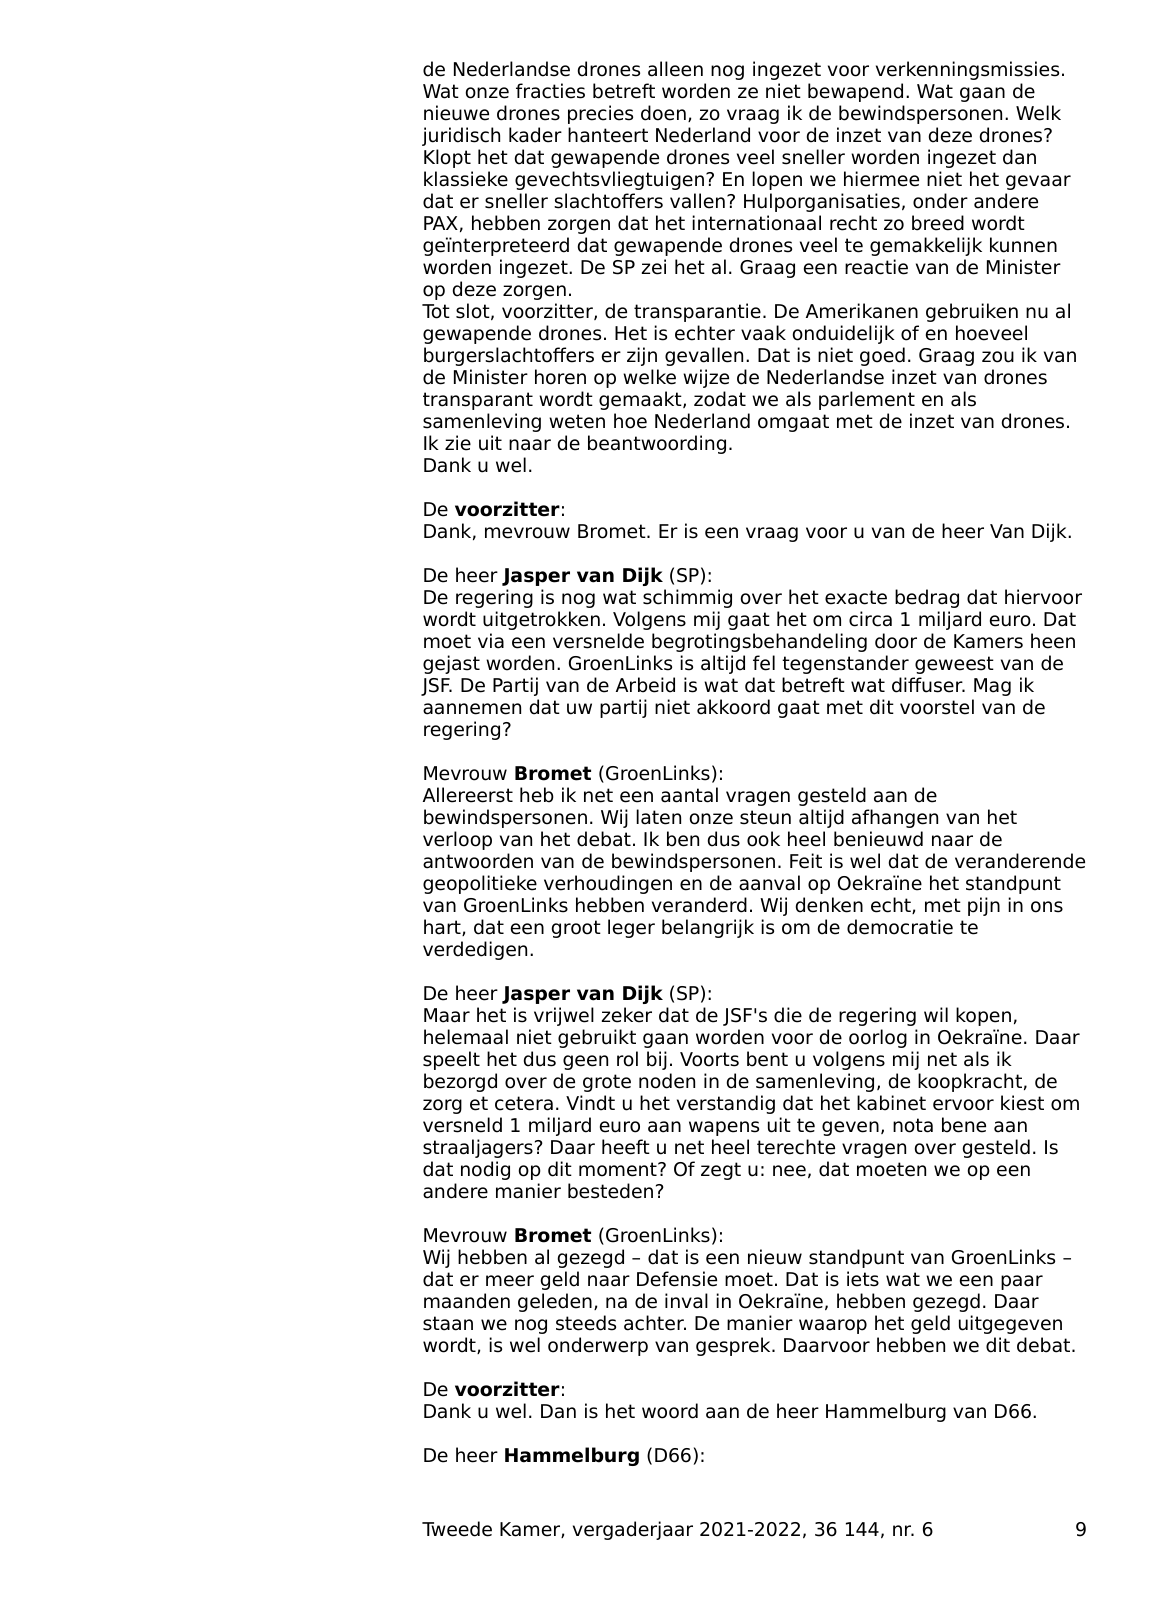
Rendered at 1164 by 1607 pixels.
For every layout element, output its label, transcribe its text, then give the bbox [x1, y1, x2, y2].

text Allereerst heb ik net een aantal vragen gesteld aan de bewindspersonen. Wij laten onze steun altijd afhangen van het verloop van het debat. Ik ben dus ook heel benieuwd naar de antwoorden van de bewindspersonen. Feit is wel dat de veranderende geopolitieke verhoudingen en de aanval op Oekraïne het standpunt van GroenLinks hebben veranderd. Wij denken echt, met pijn in ons hart, dat een groot leger belangrijk is om de democratie te verdedigen. [422, 785, 1087, 961]
text Mevrouw Bromet (GroenLinks): [422, 763, 1087, 785]
text Wij hebben al gezegd – dat is een nieuw standpunt van GroenLinks – dat er meer geld naar Defensie moet. Dat is iets wat we een paar maanden geleden, na de inval in Oekraïne, hebben gezegd. Daar staan we nog steeds achter. De manier waarop het geld uitgegeven wordt, is wel onderwerp van gesprek. Daarvoor hebben we dit debat. [422, 1247, 1087, 1357]
text Dank u wel. Dan is het woord aan de heer Hammelburg van D66. [422, 1401, 1087, 1423]
text Dank u wel. [422, 455, 1087, 477]
text Mevrouw Bromet (GroenLinks): [422, 1225, 1087, 1247]
text De heer Jasper van Dijk (SP): [422, 983, 1087, 1005]
text Tot slot, voorzitter, de transparantie. De Amerikanen gebruiken nu al gewapende drones. Het is echter vaak onduidelijk of en hoeveel burgerslachtoffers er zijn gevallen. Dat is niet goed. Graag zou ik van de Minister horen op welke wijze de Nederlandse inzet van drones transparant wordt gemaakt, zodat we als parlement en als samenleving weten hoe Nederland omgaat met de inzet van drones. Ik zie uit naar de beantwoording. [422, 301, 1087, 455]
text de Nederlandse drones alleen nog ingezet voor verkenningsmissies. Wat onze fracties betreft worden ze niet bewapend. Wat gaan de nieuwe drones precies doen, zo vraag ik de bewindspersonen. Welk juridisch kader hanteert Nederland voor de inzet van deze drones? Klopt het dat gewapende drones veel sneller worden ingezet dan klassieke gevechtsvliegtuigen? En lopen we hiermee niet het gevaar dat er sneller slachtoffers vallen? Hulporganisaties, onder andere PAX, hebben zorgen dat het internationaal recht zo breed wordt geïnterpreteerd dat gewapende drones veel te gemakkelijk kunnen worden ingezet. De SP zei het al. Graag een reactie van de Minister op deze zorgen. [422, 59, 1087, 301]
text De heer Hammelburg (D66): [422, 1445, 1087, 1467]
text De regering is nog wat schimmig over het exacte bedrag dat hiervoor wordt uitgetrokken. Volgens mij gaat het om circa 1 miljard euro. Dat moet via een versnelde begrotingsbehandeling door de Kamers heen gejast worden. GroenLinks is altijd fel tegenstander geweest van de JSF. De Partij van de Arbeid is wat dat betreft wat diffuser. Mag ik aannemen dat uw partij niet akkoord gaat met dit voorstel van de regering? [422, 587, 1087, 741]
text De voorzitter: [422, 1379, 1087, 1401]
text Dank, mevrouw Bromet. Er is een vraag voor u van de heer Van Dijk. [422, 521, 1087, 543]
text De voorzitter: [422, 499, 1087, 521]
text Maar het is vrijwel zeker dat de JSF's die de regering wil kopen, helemaal niet gebruikt gaan worden voor de oorlog in Oekraïne. Daar speelt het dus geen rol bij. Voorts bent u volgens mij net als ik bezorgd over de grote noden in de samenleving, de koopkracht, de zorg et cetera. Vindt u het verstandig dat het kabinet ervoor kiest om versneld 1 miljard euro aan wapens uit te geven, nota bene aan straaljagers? Daar heeft u net heel terechte vragen over gesteld. Is dat nodig op dit moment? Of zegt u: nee, dat moeten we op een andere manier besteden? [422, 1005, 1087, 1203]
text De heer Jasper van Dijk (SP): [422, 565, 1087, 587]
